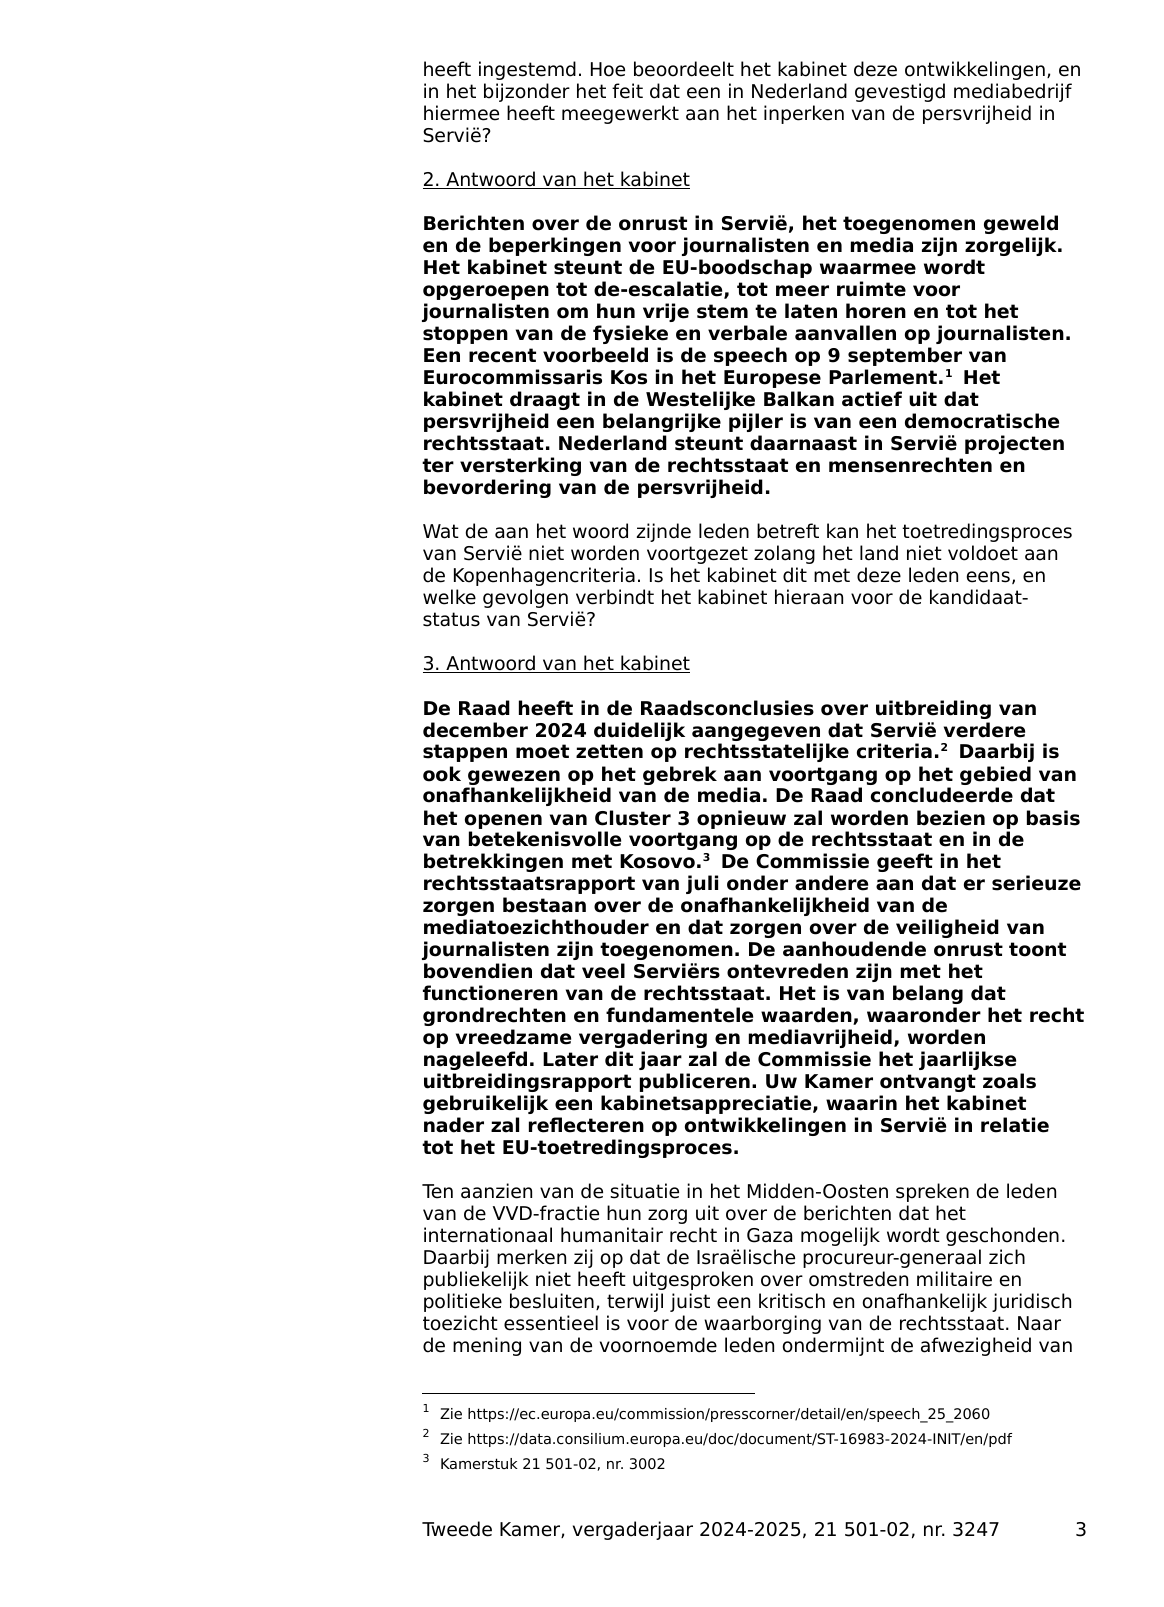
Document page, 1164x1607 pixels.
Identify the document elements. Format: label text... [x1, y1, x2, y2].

text Ten aanzien van de situatie in het Midden-Oosten spreken de leden van de VVD-fractie hun zorg uit over de berichten dat het internationaal humanitair recht in Gaza mogelijk wordt geschonden. Daarbij merken zij op dat de Israëlische procureur-generaal zich publiekelijk niet heeft uitgesproken over omstreden militaire en politieke besluiten, terwijl juist een kritisch en onafhankelijk juridisch toezicht essentieel is voor de waarborging van de rechtsstaat. Naar de mening van de voornoemde leden ondermijnt de afwezigheid van [422, 1181, 1087, 1357]
text Wat de aan het woord zijnde leden betreft kan het toetredingsproces van Servië niet worden voortgezet zolang het land niet voldoet aan de Kopenhagencriteria. Is het kabinet dit met deze leden eens, en welke gevolgen verbindt het kabinet hieraan voor de kandidaat-status van Servië? [422, 521, 1087, 631]
text 3. Antwoord van het kabinet [422, 653, 1087, 675]
text De Raad heeft in de Raadsconclusies over uitbreiding van december 2024 duidelijk aangegeven dat Servië verdere stappen moet zetten op rechtsstatelijke criteria. Daarbij is ook gewezen op het gebrek aan voortgang op het gebied van onafhankelijkheid van de media. De Raad concludeerde dat het openen van Cluster 3 opnieuw zal worden bezien op basis van betekenisvolle voortgang op de rechtsstaat en in de betrekkingen met Kosovo. De Commissie geeft in het rechtsstaatsrapport van juli onder andere aan dat er serieuze zorgen bestaan over de onafhankelijkheid van de mediatoezichthouder en dat zorgen over de veiligheid van journalisten zijn toegenomen. De aanhoudende onrust toont bovendien dat veel Serviërs ontevreden zijn met het functioneren van de rechtsstaat. Het is van belang dat grondrechten en fundamentele waarden, waaronder het recht op vreedzame vergadering en mediavrijheid, worden nageleefd. Later dit jaar zal de Commissie het jaarlijkse uitbreidingsrapport publiceren. Uw Kamer ontvangt zoals gebruikelijk een kabinetsappreciatie, waarin het kabinet nader zal reflecteren op ontwikkelingen in Servië in relatie tot het EU-toetredingsproces. [422, 697, 1087, 1159]
text 2. Antwoord van het kabinet [422, 169, 1087, 191]
text heeft ingestemd. Hoe beoordeelt het kabinet deze ontwikkelingen, en in het bijzonder het feit dat een in Nederland gevestigd mediabedrijf hiermee heeft meegewerkt aan het inperken van de persvrijheid in Servië? [422, 59, 1087, 147]
text Zie https://data.consilium.europa.eu/doc/document/ST-16983-2024-INIT/en/pdf [422, 1427, 1087, 1449]
text Berichten over de onrust in Servië, het toegenomen geweld en de beperkingen voor journalisten en media zijn zorgelijk. Het kabinet steunt de EU-boodschap waarmee wordt opgeroepen tot de-escalatie, tot meer ruimte voor journalisten om hun vrije stem te laten horen en tot het stoppen van de fysieke en verbale aanvallen op journalisten. Een recent voorbeeld is de speech op 9 september van Eurocommissaris Kos in het Europese Parlement. Het kabinet draagt in de Westelijke Balkan actief uit dat persvrijheid een belangrijke pijler is van een democratische rechtsstaat. Nederland steunt daarnaast in Servië projecten ter versterking van de rechtsstaat en mensenrechten en bevordering van de persvrijheid. [422, 213, 1087, 499]
text Zie https://ec.europa.eu/commission/presscorner/detail/en/speech_25_2060 [422, 1402, 1087, 1424]
text Kamerstuk 21 501-02, nr. 3002 [422, 1452, 1087, 1474]
